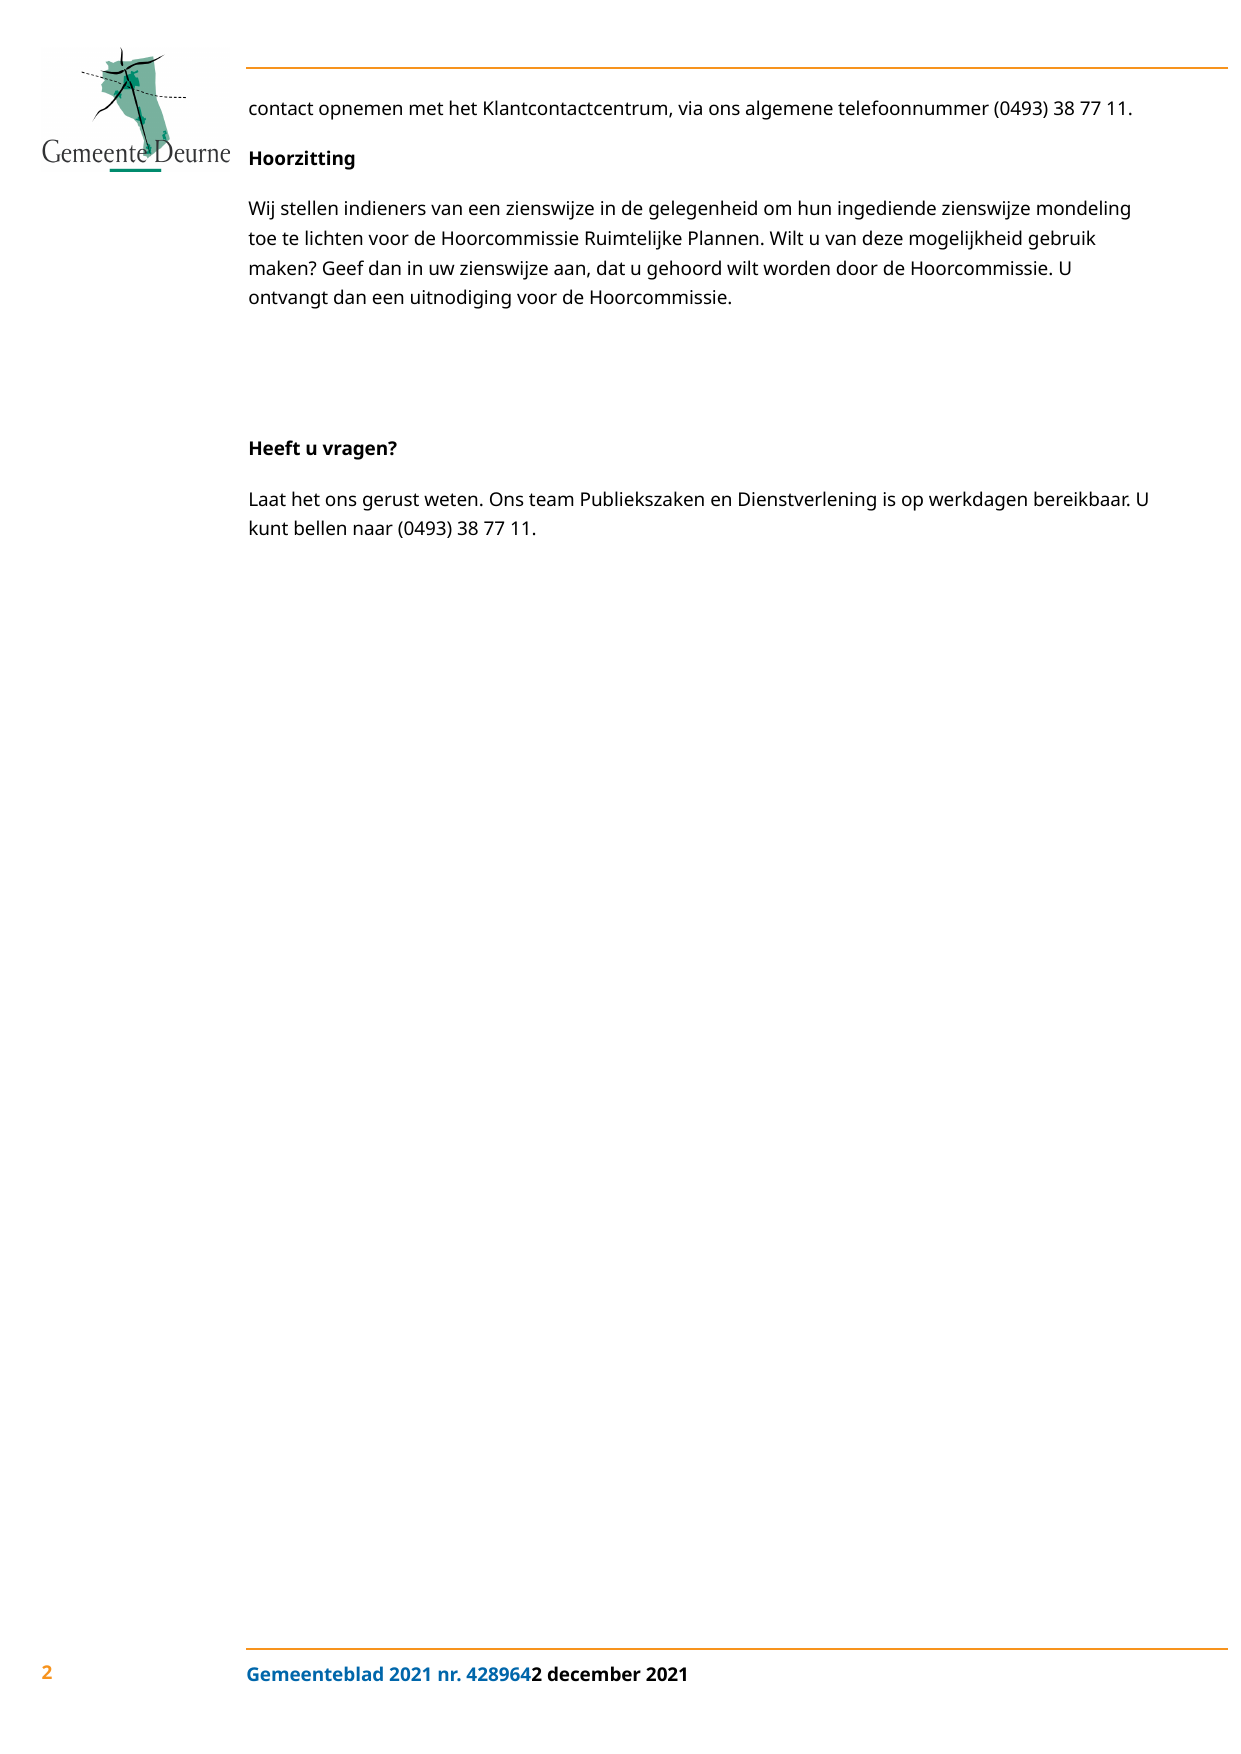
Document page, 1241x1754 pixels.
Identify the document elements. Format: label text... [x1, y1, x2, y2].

text Laat het ons gerust weten. Ons team Publiekszaken en Dienstverlening is op werkdagen bereikbaar. U kunt bellen naar (0493) 38 77 11. [248, 486, 1152, 541]
text Wij stellen indieners van een zienswijze in de gelegenheid om hun ingediende zienswijze mondeling toe te lichten voor de Hoorcommissie Ruimtelijke Plannen. Wilt u van deze mogelijkheid gebruik maken? Geef dan in uw zienswijze aan, dat u gehoord wilt worden door de Hoorcommissie. U ontvangt dan een uitnodiging voor de Hoorcommissie. [248, 196, 1152, 310]
text Hoorzitting [248, 145, 1152, 171]
text Heeft u vragen? [248, 436, 1152, 461]
text contact opnemen met het Klantcontactcentrum, via ons algemene telefoonnummer (0493) 38 77 11. [248, 95, 1152, 121]
picture [41, 47, 231, 172]
